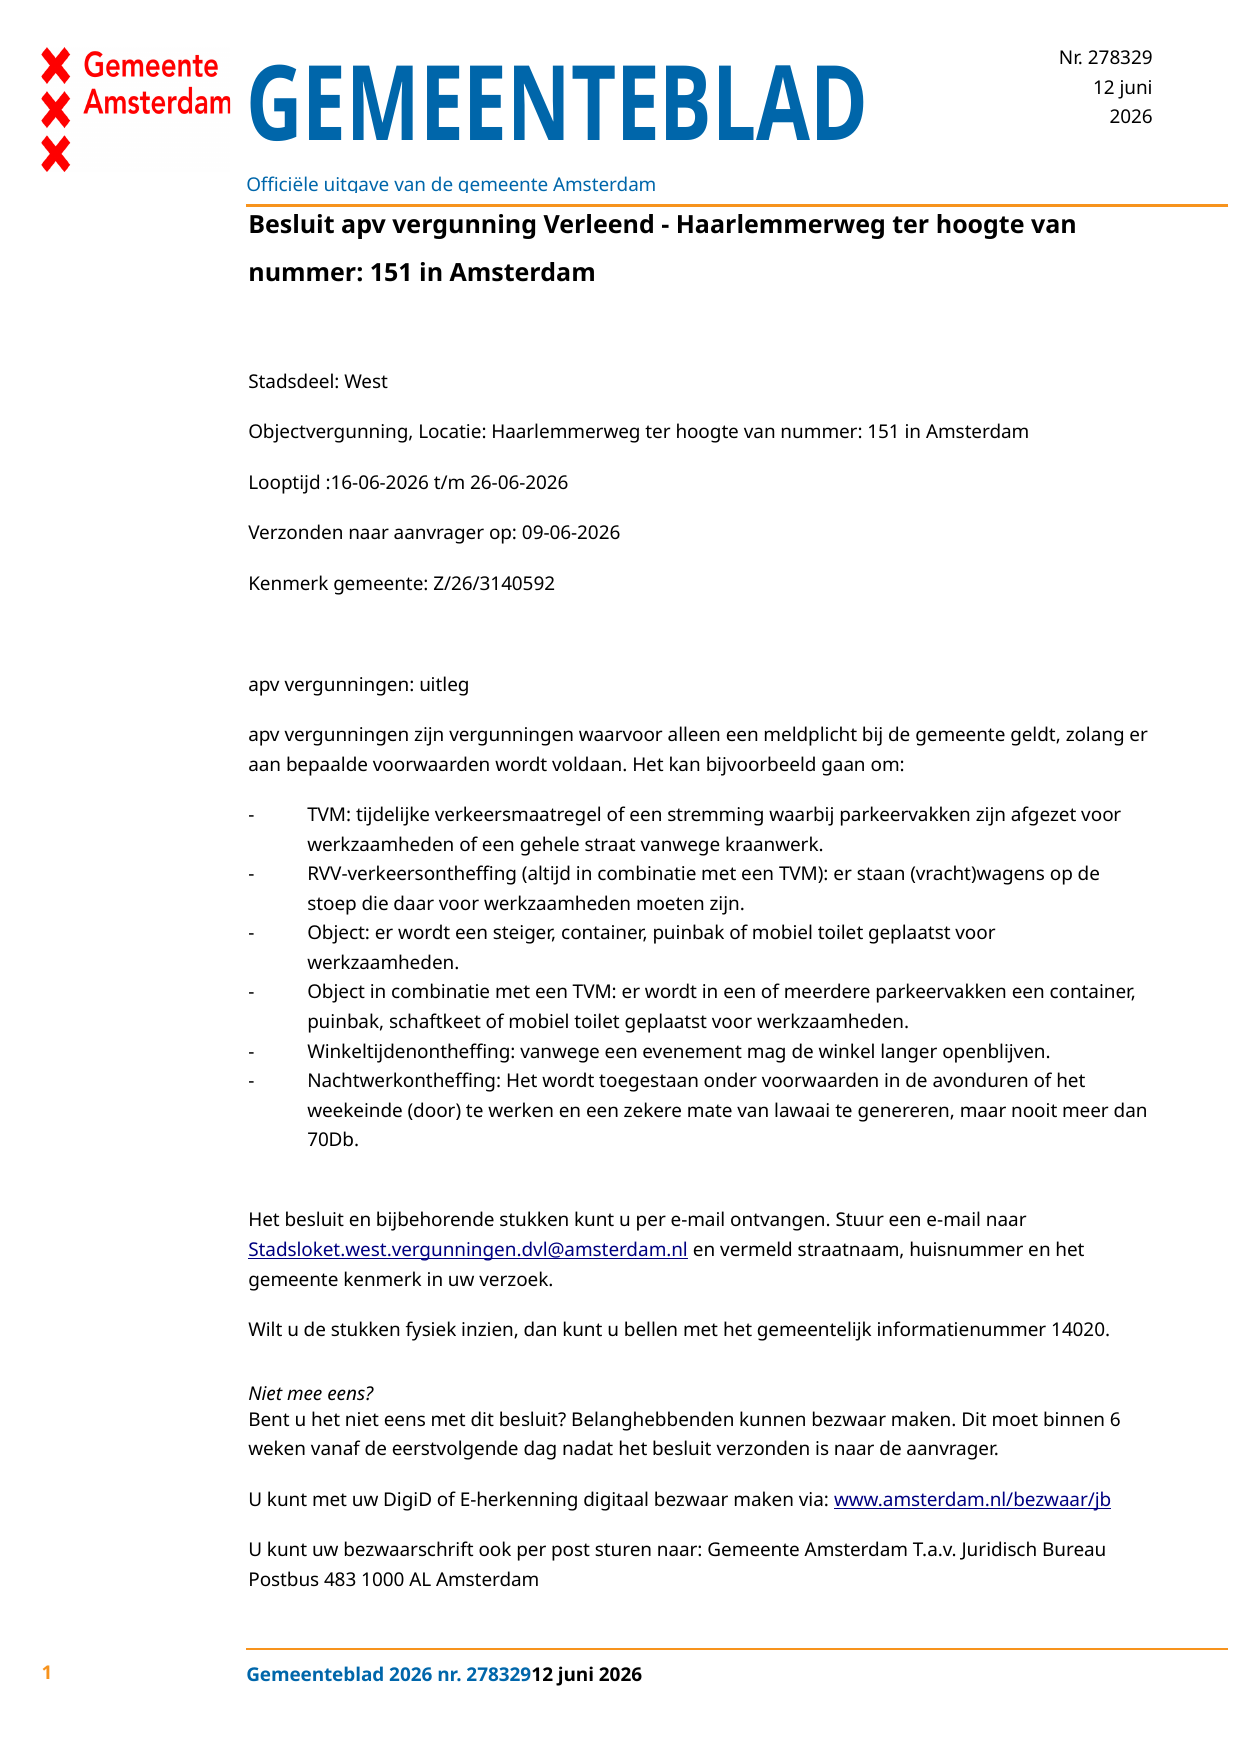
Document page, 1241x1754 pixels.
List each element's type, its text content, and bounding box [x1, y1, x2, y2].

text Het besluit en bijbehorende stukken kunt u per e-mail ontvangen. Stuur een e-mail naar Stadsloket.west.vergunningen.dvl@amsterdam.nl en vermeld straatnaam, huisnummer en het gemeente kenmerk in uw verzoek. [248, 1207, 1152, 1292]
text U kunt uw bezwaarschrift ook per post sturen naar: Gemeente Amsterdam T.a.v. Juridisch Bureau Postbus 483 1000 AL Amsterdam [248, 1536, 1152, 1592]
text Bent u het niet eens met dit besluit? Belanghebbenden kunnen bezwaar maken. Dit moet binnen 6 weken vanaf de eerstvolgende dag nadat het besluit verzonden is naar de aanvrager. [248, 1406, 1152, 1461]
list RVV-verkeersontheffing (altijd in combinatie met een TVM): er staan (vracht)wagens op de stoep die daar voor werkzaamheden moeten zijn. [248, 860, 1152, 916]
list Nachtwerkontheffing: Het wordt toegestaan onder voorwaarden in de avonduren of het weekeinde (door) te werken en een zekere mate van lawaai te genereren, maar nooit meer dan 70Db. [248, 1067, 1152, 1152]
text Besluit apv vergunning Verleend - Haarlemmerweg ter hoogte van nummer: 151 in Amsterdam [248, 207, 1152, 288]
text Niet mee eens? [248, 1380, 1152, 1406]
text Objectvergunning, Locatie: Haarlemmerweg ter hoogte van nummer: 151 in Amsterdam [248, 419, 1152, 444]
text Kenmerk gemeente: Z/26/3140592 [248, 570, 1152, 596]
picture [41, 47, 231, 172]
list Object in combinatie met een TVM: er wordt in een of meerdere parkeervakken een container, puinbak, schaftkeet of mobiel toilet geplaatst voor werkzaamheden. [248, 979, 1152, 1034]
list TVM: tijdelijke verkeersmaatregel of een stremming waarbij parkeervakken zijn afgezet voor werkzaamheden of een gehele straat vanwege kraanwerk. [248, 801, 1152, 857]
text U kunt met uw DigiD of E-herkenning digitaal bezwaar maken via: www.amsterdam.nl/bezwaar/jb [248, 1486, 1152, 1512]
text apv vergunningen: uitleg [248, 671, 1152, 697]
text Wilt u de stukken fysiek inzien, dan kunt u bellen met het gemeentelijk informatienummer 14020. [248, 1316, 1152, 1342]
list Winkeltijdenontheffing: vanwege een evenement mag de winkel langer openblijven. [248, 1038, 1152, 1064]
text Looptijd :16-06-2026 t/m 26-06-2026 [248, 469, 1152, 495]
text Stadsdeel: West [248, 368, 1152, 394]
list Object: er wordt een steiger, container, puinbak of mobiel toilet geplaatst voor werkzaamheden. [248, 919, 1152, 975]
text Verzonden naar aanvrager op: 09-06-2026 [248, 519, 1152, 545]
text apv vergunningen zijn vergunningen waarvoor alleen een meldplicht bij de gemeente geldt, zolang er aan bepaalde voorwaarden wordt voldaan. Het kan bijvoorbeeld gaan om: [248, 721, 1152, 777]
